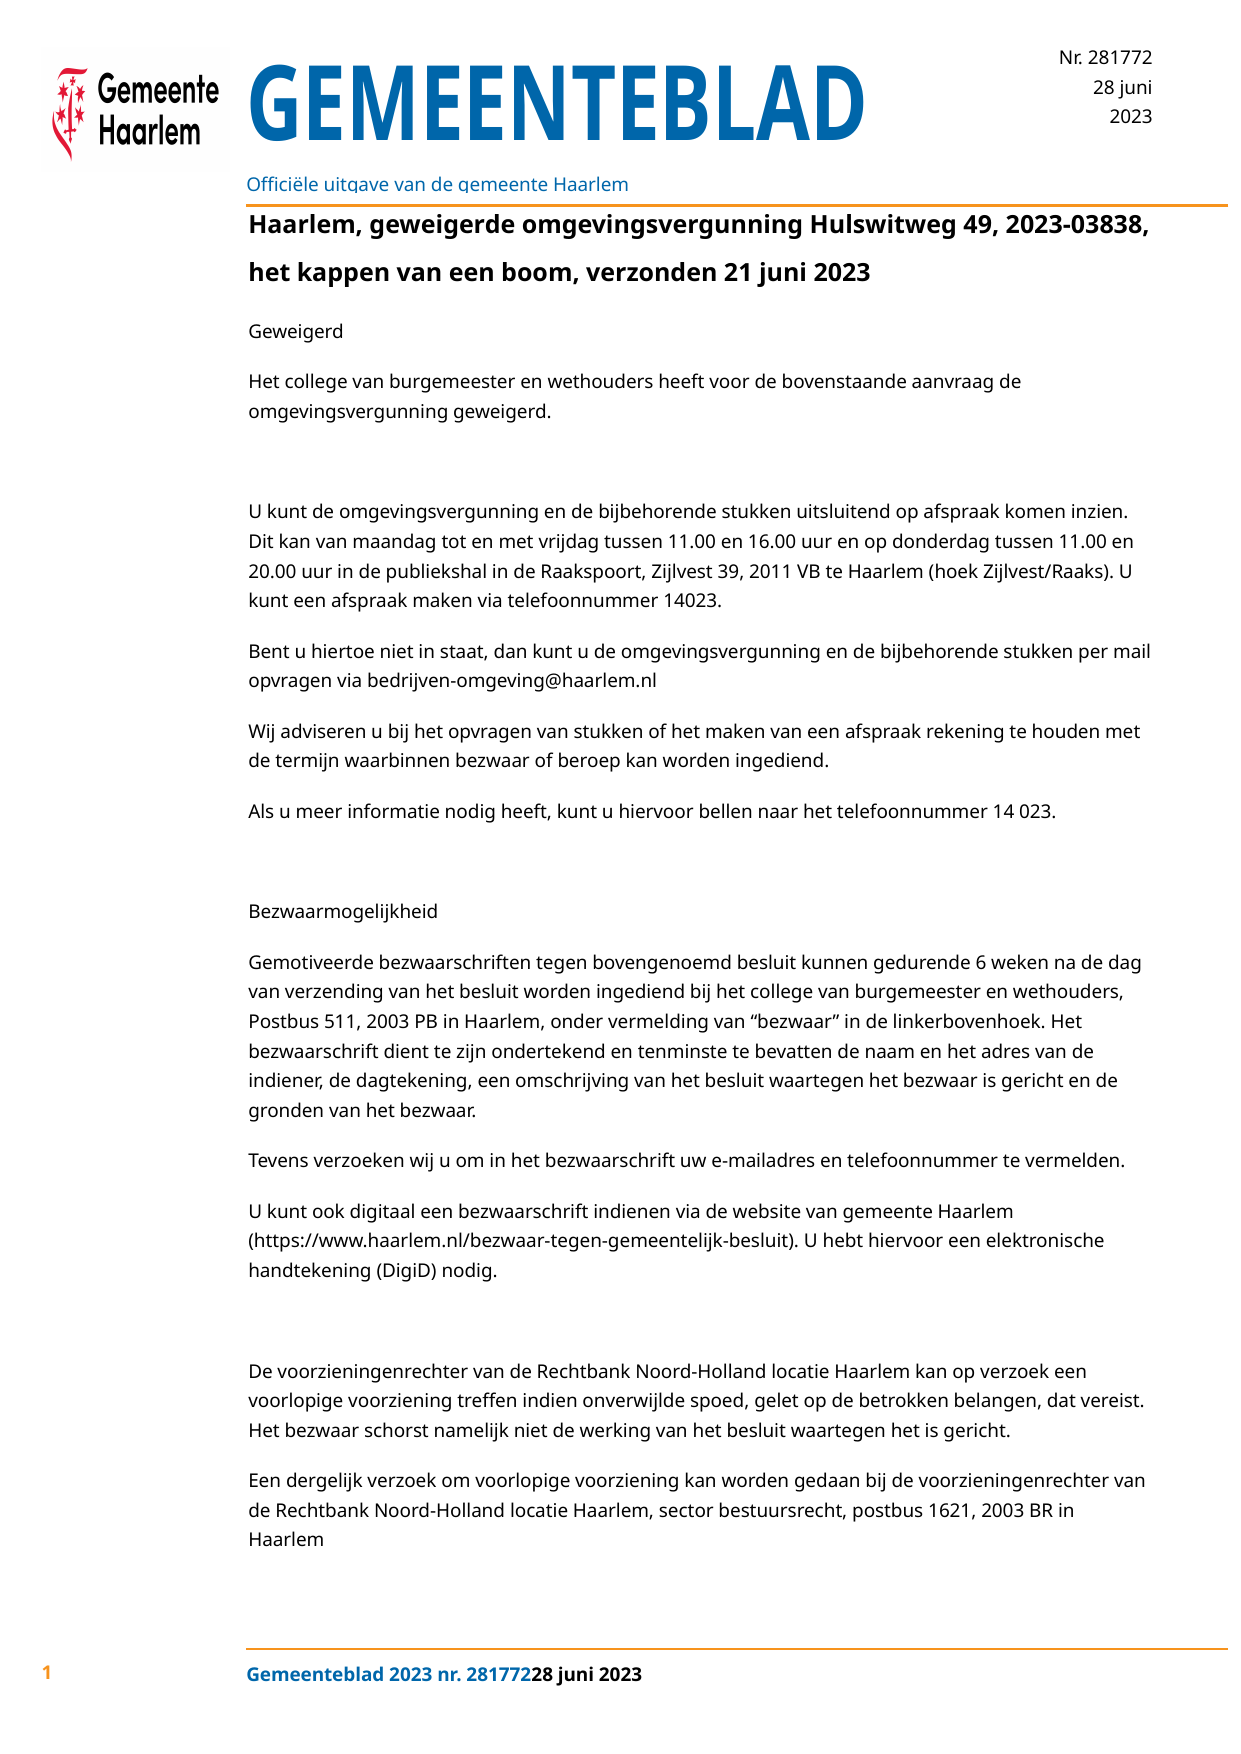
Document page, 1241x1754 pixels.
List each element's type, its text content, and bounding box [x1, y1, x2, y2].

text Een dergelijk verzoek om voorlopige voorziening kan worden gedaan bij de voorzieningenrechter van de Rechtbank Noord-Holland locatie Haarlem, sector bestuursrecht, postbus 1621, 2003 BR in Haarlem [248, 1467, 1152, 1552]
text Het college van burgemeester en wethouders heeft voor de bovenstaande aanvraag de omgevingsvergunning geweigerd. [248, 368, 1152, 424]
text U kunt de omgevingsvergunning en de bijbehorende stukken uitsluitend op afspraak komen inzien. Dit kan van maandag tot en met vrijdag tussen 11.00 en 16.00 uur en op donderdag tussen 11.00 en 20.00 uur in de publiekshal in de Raakspoort, Zijlvest 39, 2011 VB te Haarlem (hoek Zijlvest/Raaks). U kunt een afspraak maken via telefoonnummer 14023. [248, 499, 1152, 613]
text Tevens verzoeken wij u om in het bezwaarschrift uw e-mailadres en telefoonnummer te vermelden. [248, 1147, 1152, 1173]
text Als u meer informatie nodig heeft, kunt u hiervoor bellen naar het telefoonnummer 14 023. [248, 798, 1152, 824]
text Bent u hiertoe niet in staat, dan kunt u de omgevingsvergunning en de bijbehorende stukken per mail opvragen via bedrijven-omgeving@haarlem.nl [248, 638, 1152, 693]
text Wij adviseren u bij het opvragen van stukken of het maken van een afspraak rekening te houden met de termijn waarbinnen bezwaar of beroep kan worden ingediend. [248, 718, 1152, 773]
text Bezwaarmogelijkheid [248, 899, 1152, 924]
text U kunt ook digitaal een bezwaarschrift indienen via de website van gemeente Haarlem (https://www.haarlem.nl/bezwaar-tegen-gemeentelijk-besluit). U hebt hiervoor een elektronische handtekening (DigiD) nodig. [248, 1198, 1152, 1283]
text De voorzieningenrechter van de Rechtbank Noord-Holland locatie Haarlem kan op verzoek een voorlopige voorziening treffen indien onverwijlde spoed, gelet op de betrokken belangen, dat vereist. Het bezwaar schorst namelijk niet de werking van het besluit waartegen het is gericht. [248, 1358, 1152, 1443]
text Geweigerd [248, 318, 1152, 344]
text Haarlem, geweigerde omgevingsvergunning Hulswitweg 49, 2023-03838, het kappen van een boom, verzonden 21 juni 2023 [248, 207, 1152, 288]
picture [41, 47, 231, 172]
text Gemotiveerde bezwaarschriften tegen bovengenoemd besluit kunnen gedurende 6 weken na de dag van verzending van het besluit worden ingediend bij het college van burgemeester en wethouders, Postbus 511, 2003 PB in Haarlem, onder vermelding van “bezwaar” in de linkerbovenhoek. Het bezwaarschrift dient te zijn ondertekend en tenminste te bevatten de naam en het adres van de indiener, de dagtekening, een omschrijving van het besluit waartegen het bezwaar is gericht en de gronden van het bezwaar. [248, 949, 1152, 1123]
